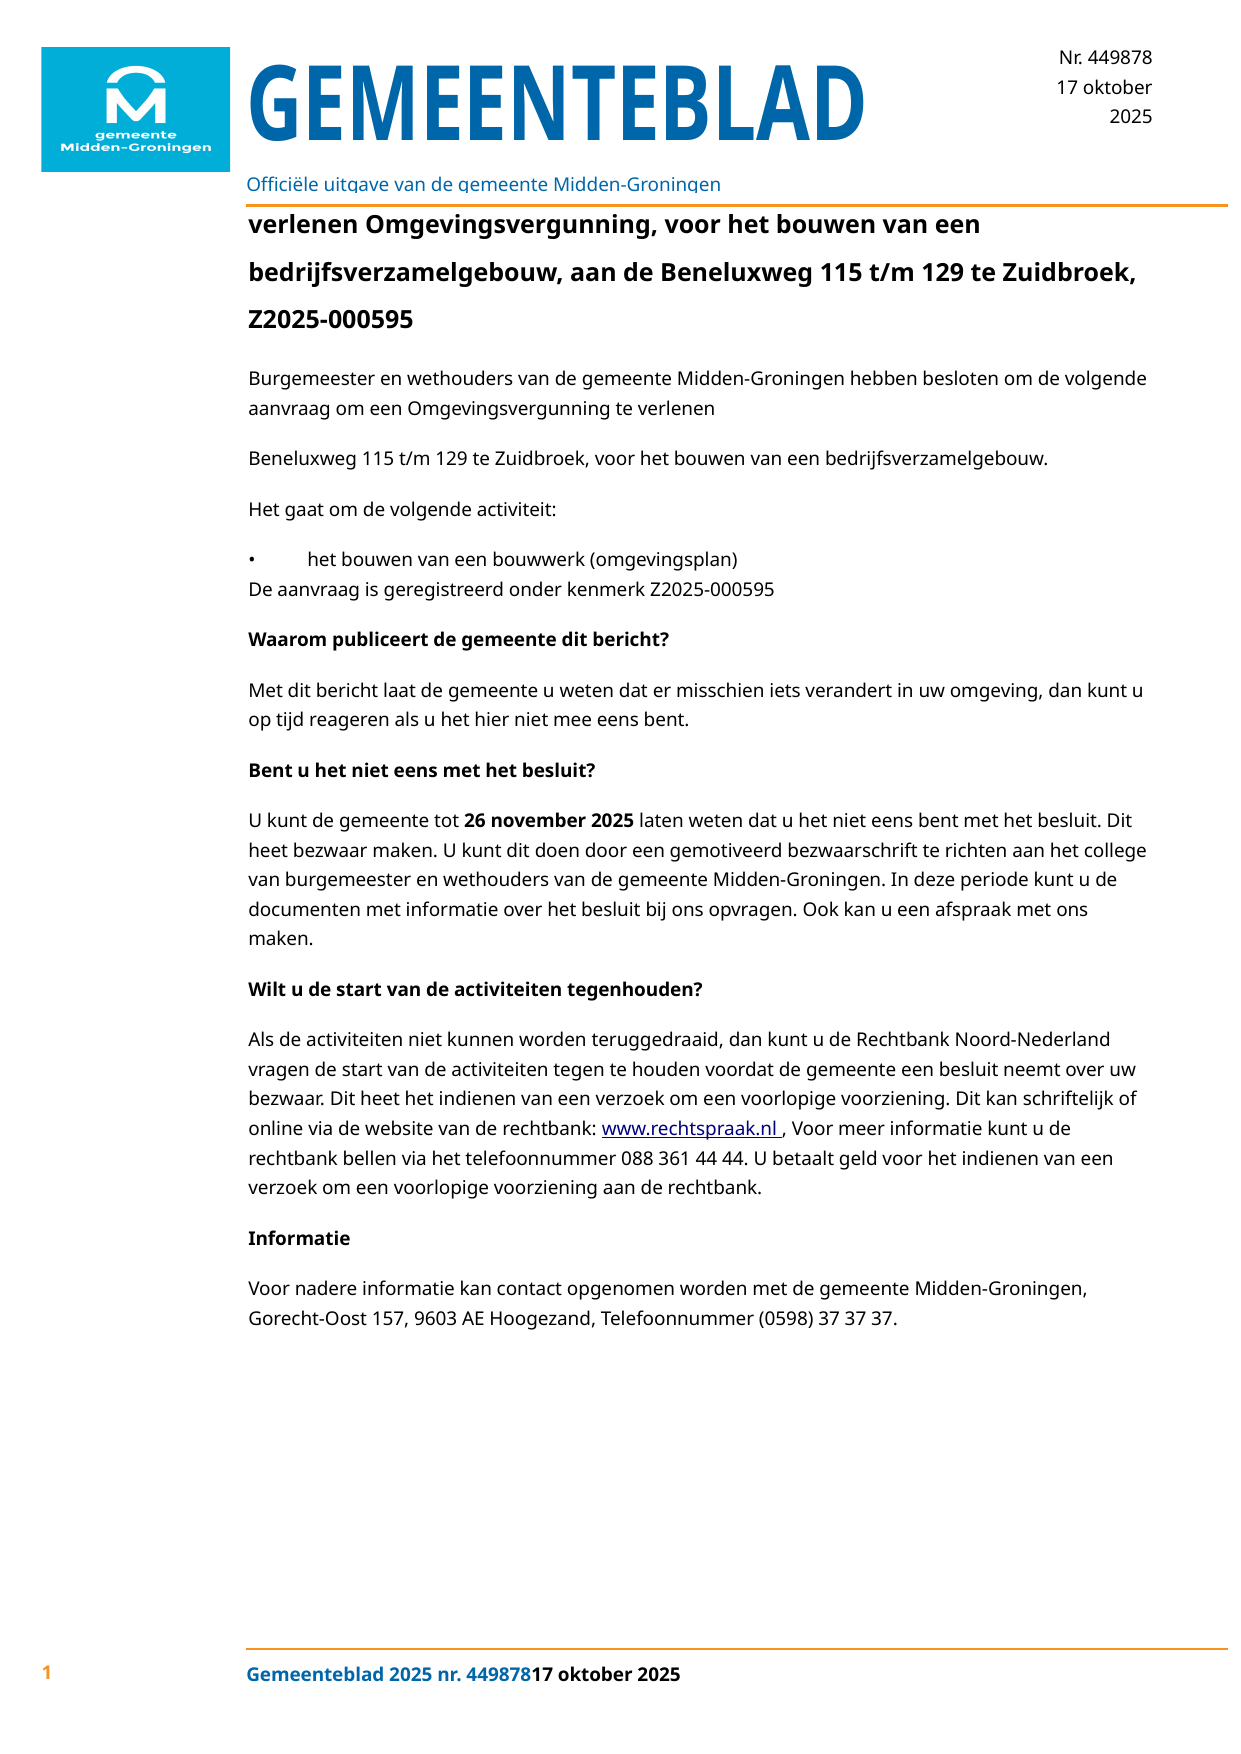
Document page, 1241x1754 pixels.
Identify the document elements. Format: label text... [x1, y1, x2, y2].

text Burgemeester en wethouders van de gemeente Midden-Groningen hebben besloten om de volgende aanvraag om een Omgevingsvergunning te verlenen [248, 366, 1152, 421]
text Met dit bericht laat de gemeente u weten dat er misschien iets verandert in uw omgeving, dan kunt u op tijd reageren als u het hier niet mee eens bent. [248, 677, 1152, 732]
text Waarom publiceert de gemeente dit bericht? [248, 626, 1152, 652]
text Als de activiteiten niet kunnen worden teruggedraaid, dan kunt u de Rechtbank Noord-Nederland vragen de start van de activiteiten tegen te houden voordat de gemeente een besluit neemt over uw bezwaar. Dit heet het indienen van een verzoek om een voorlopige voorziening. Dit kan schriftelijk of online via de website van de rechtbank: www.rechtspraak.nl , Voor meer informatie kunt u de rechtbank bellen via het telefoonnummer 088 361 44 44. U betaalt geld voor het indienen van een verzoek om een voorlopige voorziening aan de rechtbank. [248, 1026, 1152, 1200]
text verlenen Omgevingsvergunning, voor het bouwen van een bedrijfsverzamelgebouw, aan de Beneluxweg 115 t/m 129 te Zuidbroek, Z2025-000595 [248, 207, 1152, 336]
list het bouwen van een bouwwerk (omgevingsplan) [248, 546, 1152, 572]
text Het gaat om de volgende activiteit: [248, 496, 1152, 522]
text Beneluxweg 115 t/m 129 te Zuidbroek, voor het bouwen van een bedrijfsverzamelgebouw. [248, 446, 1152, 471]
picture [107, 89, 165, 122]
text U kunt de gemeente tot 26 november 2025 laten weten dat u het niet eens bent met het besluit. Dit heet bezwaar maken. U kunt dit doen door een gemotiveerd bezwaarschrift te richten aan het college van burgemeester en wethouders van de gemeente Midden-Groningen. In deze periode kunt u de documenten met informatie over het besluit bij ons opvragen. Ook kan u een afspraak met ons maken. [248, 807, 1152, 951]
text De aanvraag is geregistreerd onder kenmerk Z2025-000595 [248, 576, 1152, 602]
picture [184, 146, 190, 153]
text Informatie [248, 1225, 1152, 1250]
text Voor nadere informatie kan contact opgenomen worden met de gemeente Midden-Groningen, Gorecht-Oost 157, 9603 AE Hoogezand, Telefoonnummer (0598) 37 37 37. [248, 1275, 1152, 1330]
text Wilt u de start van de activiteiten tegenhouden? [248, 976, 1152, 1002]
picture [108, 66, 164, 82]
text Bent u het niet eens met het besluit? [248, 757, 1152, 782]
